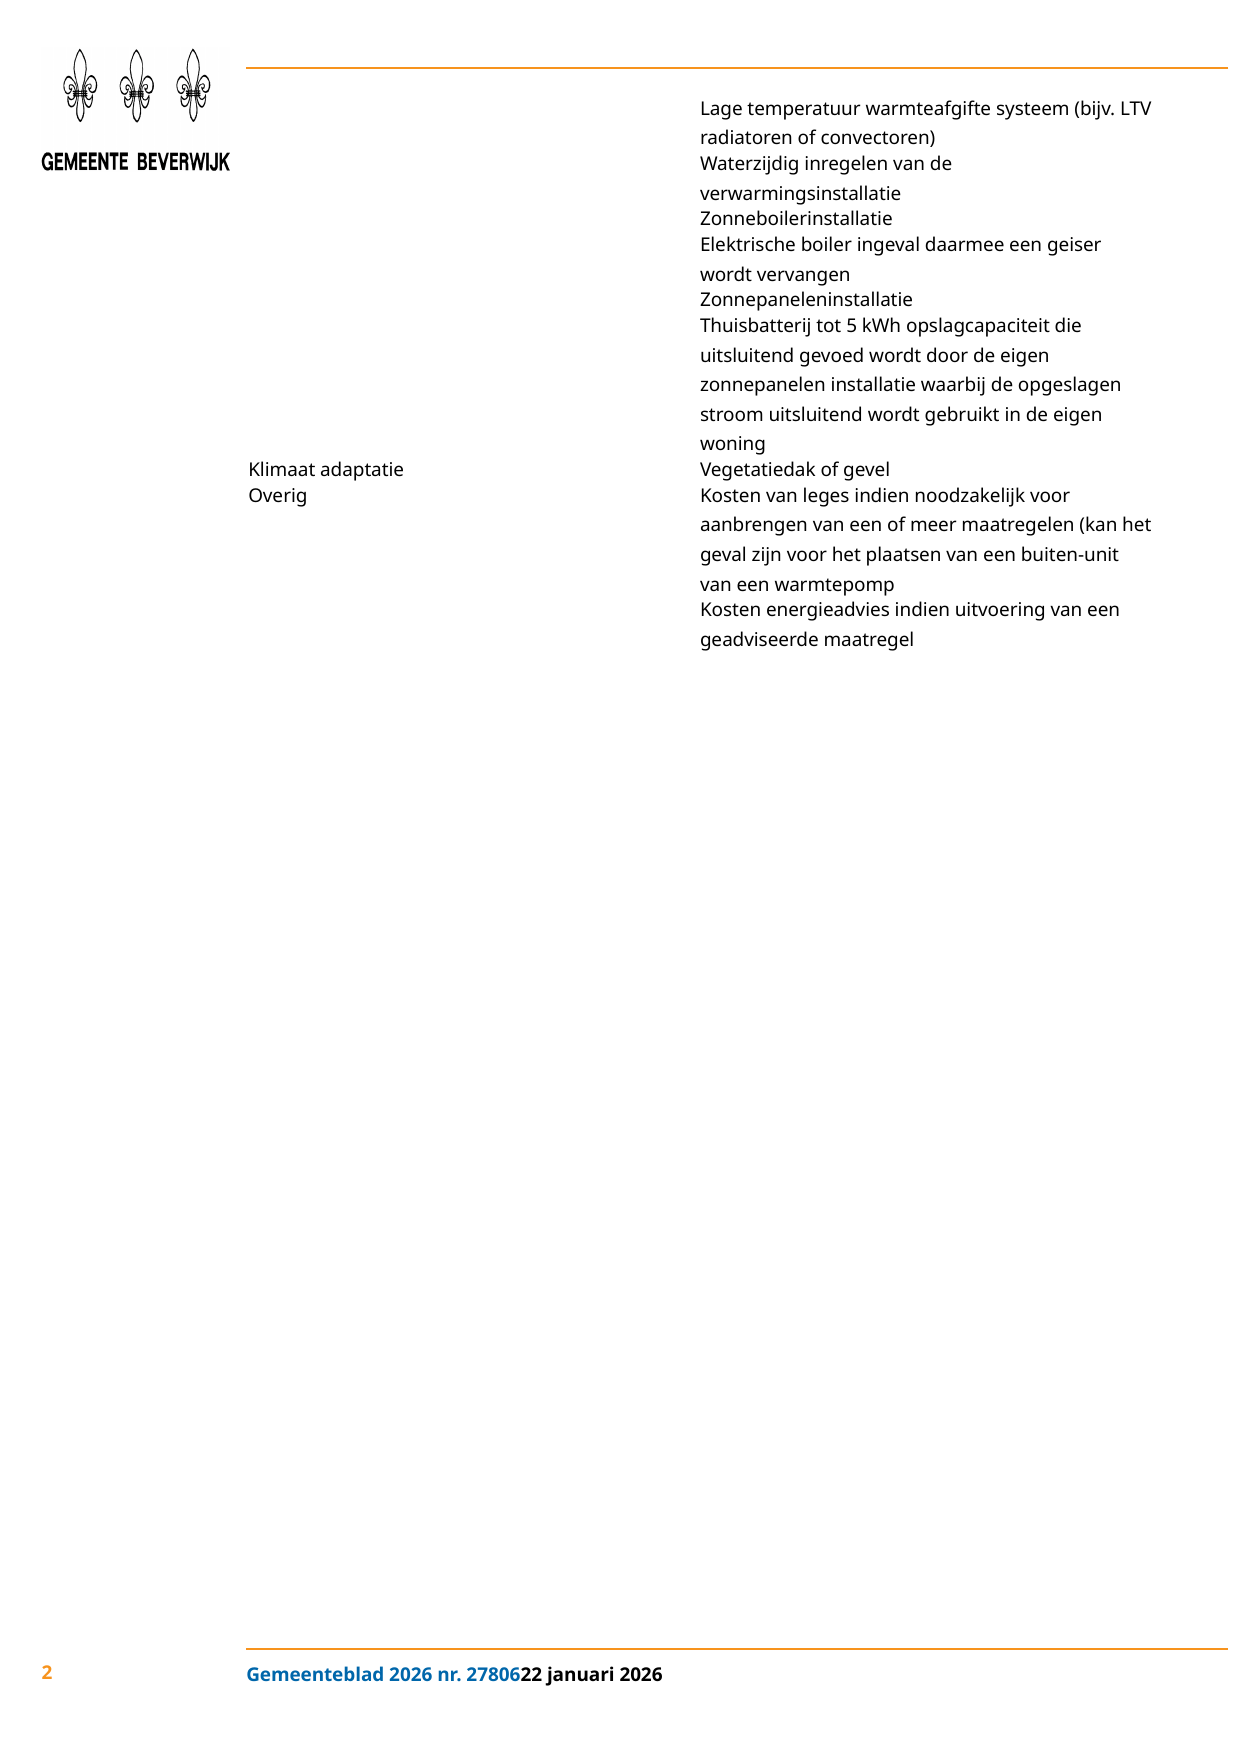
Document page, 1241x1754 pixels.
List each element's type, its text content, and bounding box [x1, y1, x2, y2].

table_cell Kosten energieadvies indien uitvoering van een geadviseerde maatregel [700, 596, 1152, 652]
picture [41, 47, 231, 172]
table_cell Thuisbatterij tot 5 kWh opslagcapaciteit die uitsluitend gevoed wordt door de eigen zonnepanelen installatie waarbij de opgeslagen stroom uitsluitend wordt gebruikt in de eigen woning [700, 312, 1152, 456]
table_cell Zonnepaneleninstallatie [700, 286, 1152, 312]
table_cell Elektrische boiler ingeval daarmee een geiser wordt vervangen [700, 231, 1152, 286]
table_cell Overig [248, 482, 700, 652]
table_cell Vegetatiedak of gevel [700, 456, 1152, 482]
table_cell [248, 95, 700, 456]
table_cell Zonneboilerinstallatie [700, 205, 1152, 231]
table_cell Kosten van leges indien noodzakelijk voor aanbrengen van een of meer maatregelen (kan het geval zijn voor het plaatsen van een buiten-unit van een warmtepomp [700, 482, 1152, 596]
table_cell Klimaat adaptatie [248, 456, 700, 482]
table_cell Waterzijdig inregelen van de verwarmingsinstallatie [700, 150, 1152, 205]
table_cell Lage temperatuur warmteafgifte systeem (bijv. LTV radiatoren of convectoren) [700, 95, 1152, 150]
